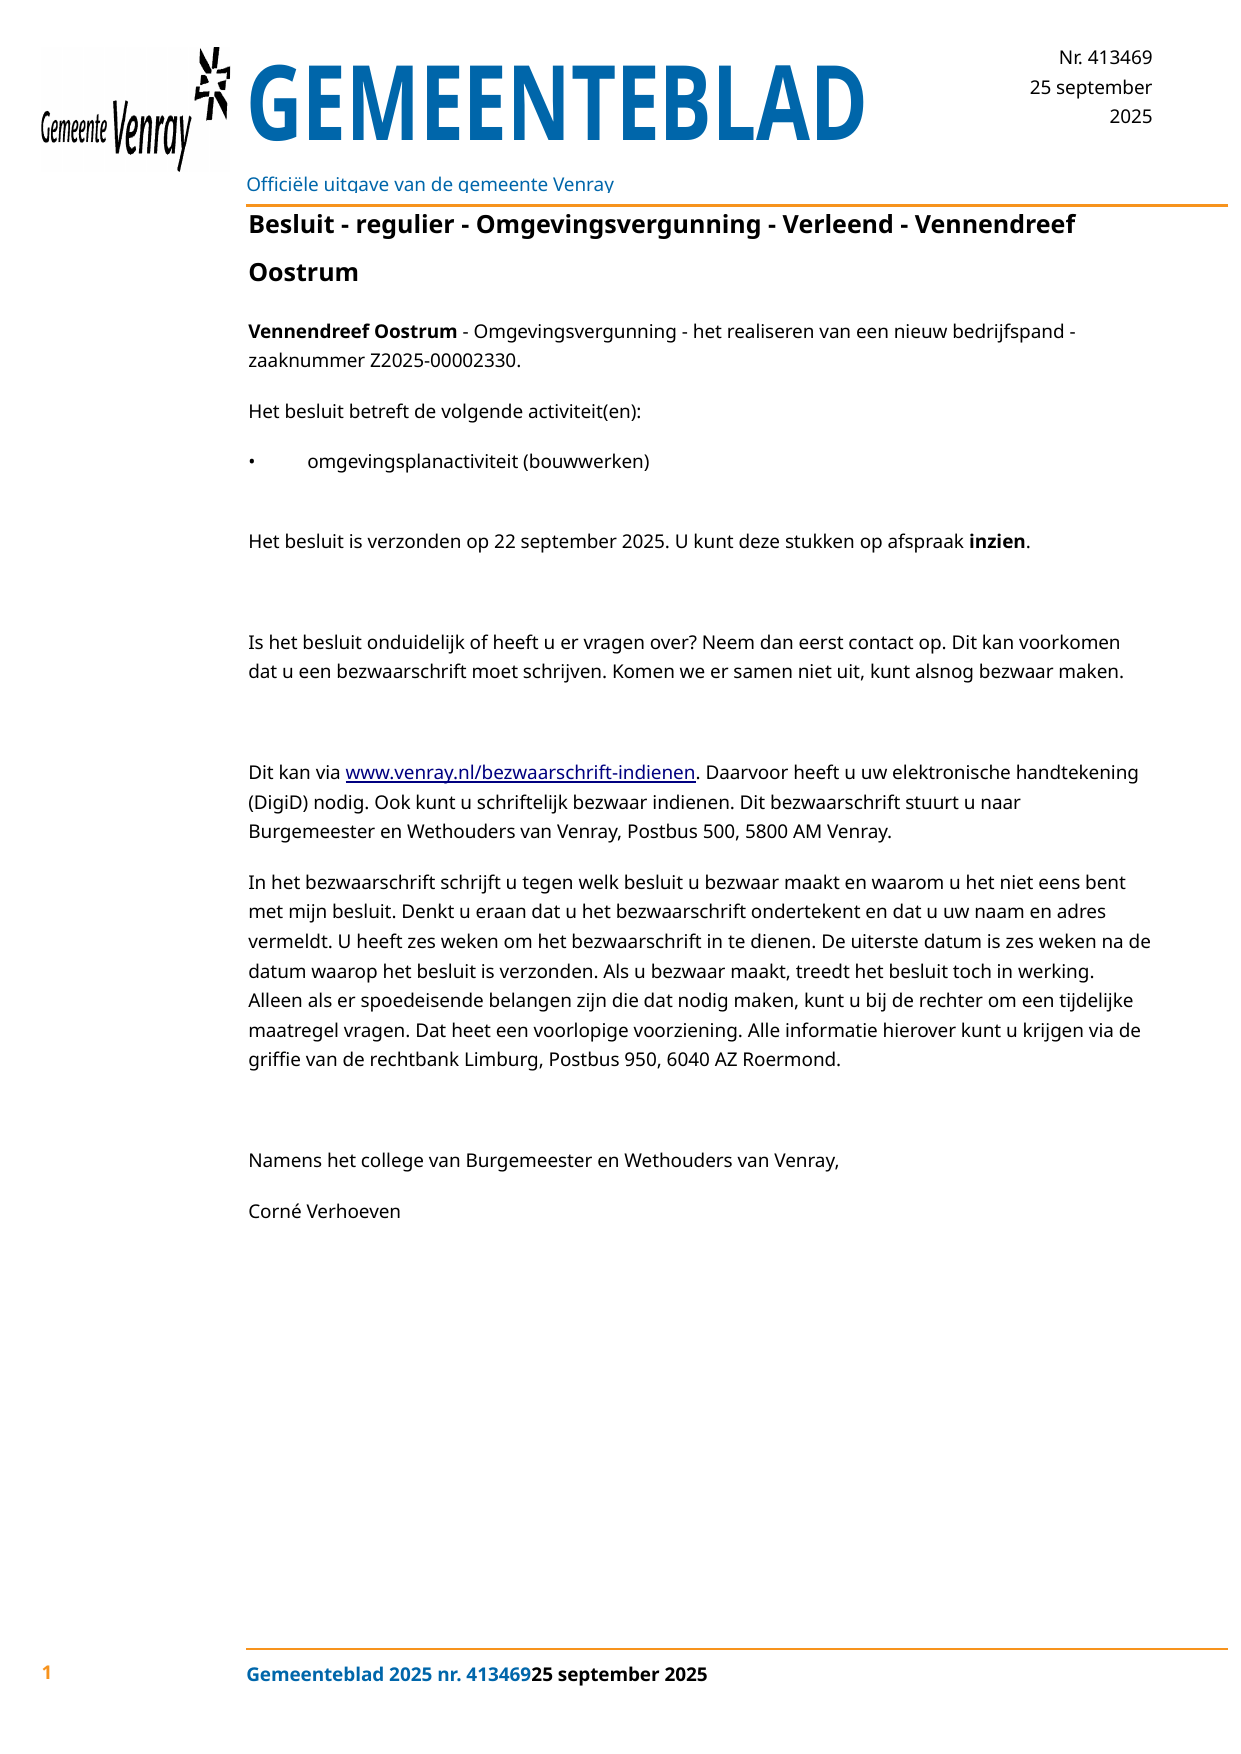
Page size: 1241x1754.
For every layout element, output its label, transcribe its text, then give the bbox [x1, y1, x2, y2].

text Corné Verhoeven [248, 1198, 1152, 1224]
text Besluit - regulier - Omgevingsvergunning - Verleend - Vennendreef Oostrum [248, 207, 1152, 288]
text Namens het college van Burgemeester en Wethouders van Venray, [248, 1147, 1152, 1173]
text Het besluit betreft de volgende activiteit(en): [248, 398, 1152, 424]
text Het besluit is verzonden op 22 september 2025. U kunt deze stukken op afspraak inzien. [248, 528, 1152, 554]
list omgevingsplanactiviteit (bouwwerken) [248, 448, 1152, 474]
text Dit kan via www.venray.nl/bezwaarschrift-indienen. Daarvoor heeft u uw elektronische handtekening (DigiD) nodig. Ook kunt u schriftelijk bezwaar indienen. Dit bezwaarschrift stuurt u naar Burgemeester en Wethouders van Venray, Postbus 500, 5800 AM Venray. [248, 759, 1152, 844]
text Vennendreef Oostrum - Omgevingsvergunning - het realiseren van een nieuw bedrijfspand - zaaknummer Z2025-00002330. [248, 318, 1152, 373]
picture [41, 47, 231, 172]
text Is het besluit onduidelijk of heeft u er vragen over? Neem dan eerst contact op. Dit kan voorkomen dat u een bezwaarschrift moet schrijven. Komen we er samen niet uit, kunt alsnog bezwaar maken. [248, 629, 1152, 684]
text In het bezwaarschrift schrijft u tegen welk besluit u bezwaar maakt en waarom u het niet eens bent met mijn besluit. Denkt u eraan dat u het bezwaarschrift ondertekent en dat u uw naam en adres vermeldt. U heeft zes weken om het bezwaarschrift in te dienen. De uiterste datum is zes weken na de datum waarop het besluit is verzonden. Als u bezwaar maakt, treedt het besluit toch in werking. Alleen als er spoedeisende belangen zijn die dat nodig maken, kunt u bij de rechter om een tijdelijke maatregel vragen. Dat heet een voorlopige voorziening. Alle informatie hierover kunt u krijgen via de griffie van de rechtbank Limburg, Postbus 950, 6040 AZ Roermond. [248, 869, 1152, 1072]
